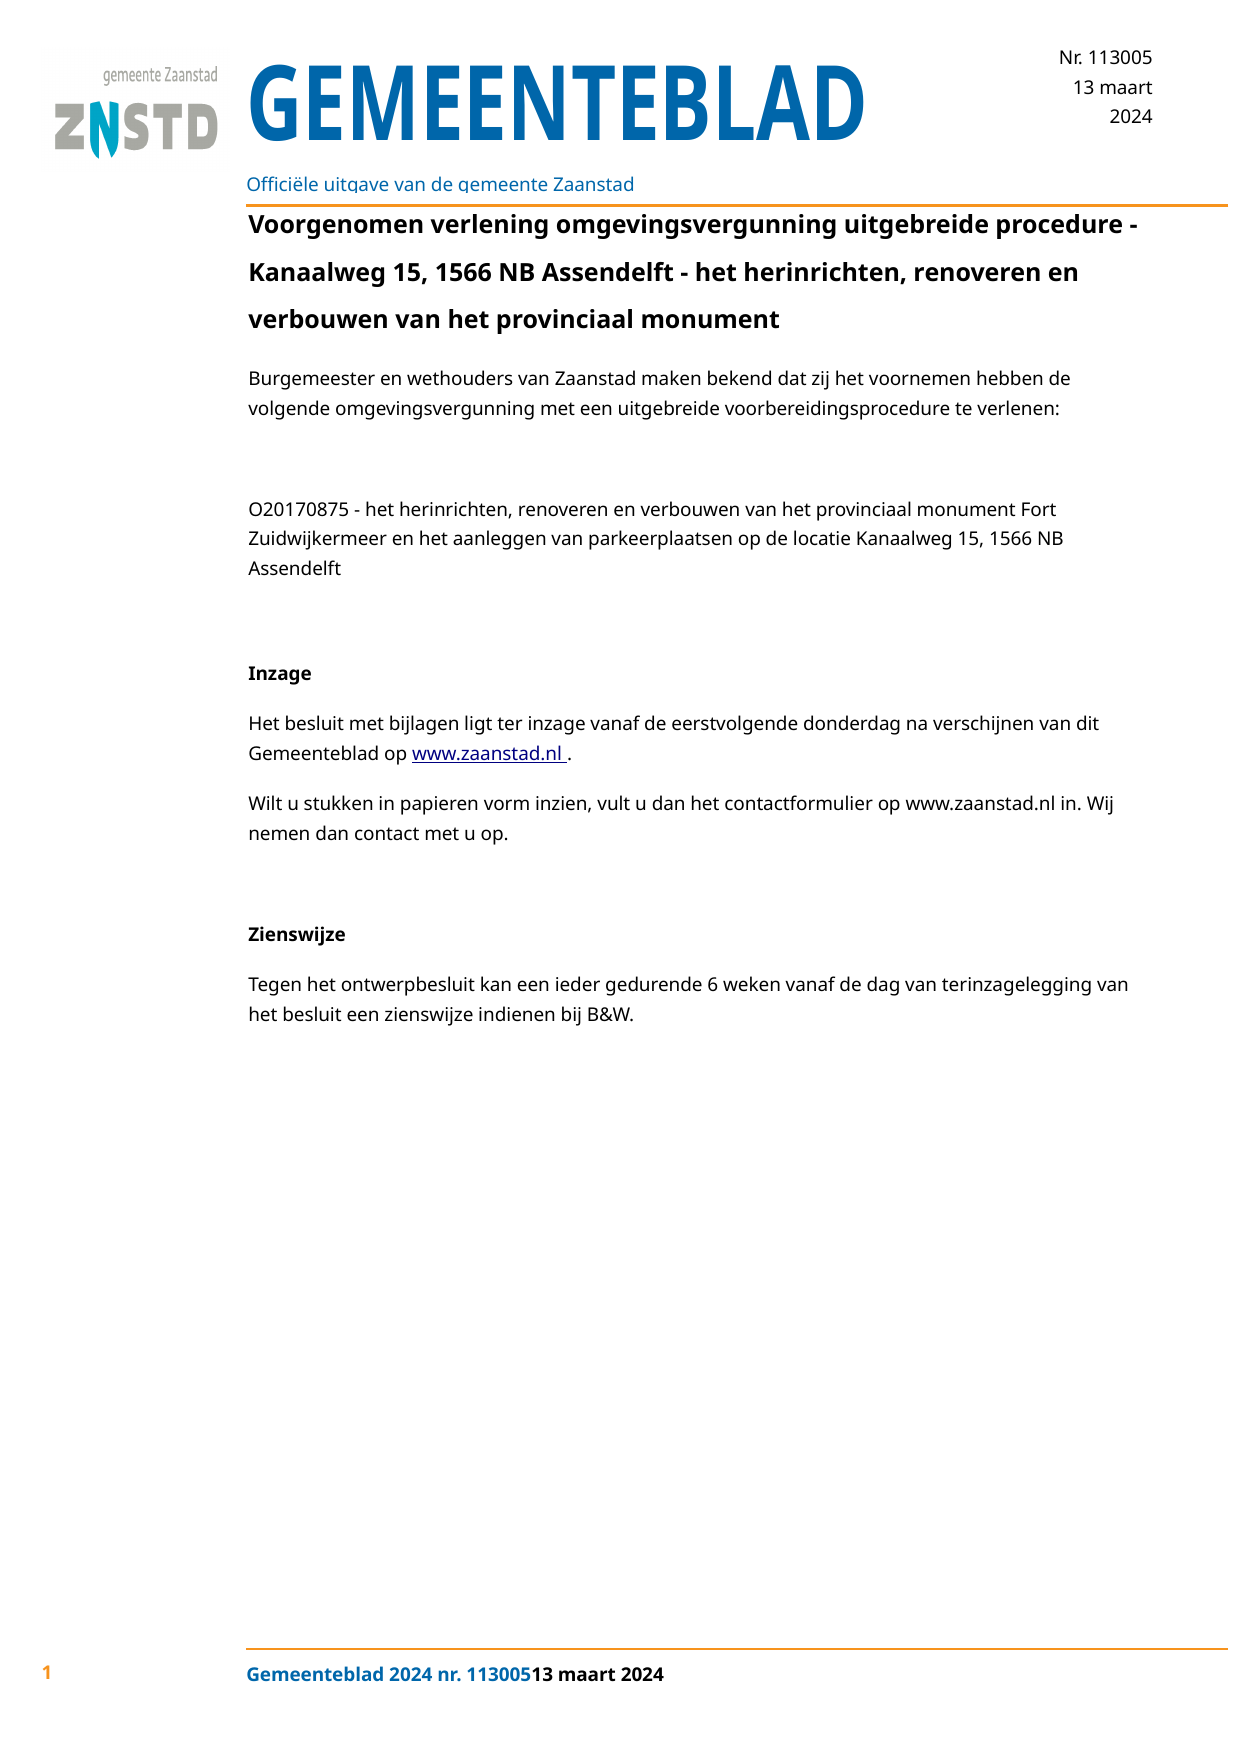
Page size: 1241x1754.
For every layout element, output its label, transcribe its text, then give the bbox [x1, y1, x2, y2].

text Het besluit met bijlagen ligt ter inzage vanaf de eerstvolgende donderdag na verschijnen van dit Gemeenteblad op www.zaanstad.nl . [248, 710, 1152, 766]
text ﻿ [248, 606, 1152, 635]
text Wilt u stukken in papieren vorm inzien, vult u dan het contactformulier op www.zaanstad.nl in. Wij nemen dan contact met u op. [248, 790, 1152, 846]
picture [41, 47, 231, 172]
text Inzage [248, 660, 1152, 686]
text Zienswijze [248, 921, 1152, 946]
text Burgemeester en wethouders van Zaanstad maken bekend dat zij het voornemen hebben de volgende omgevingsvergunning met een uitgebreide voorbereidingsprocedure te verlenen: [248, 366, 1152, 421]
text Voorgenomen verlening omgevingsvergunning uitgebreide procedure - Kanaalweg 15, 1566 NB Assendelft - het herinrichten, renoveren en verbouwen van het provinciaal monument [248, 207, 1152, 336]
text O20170875 - het herinrichten, renoveren en verbouwen van het provinciaal monument Fort Zuidwijkermeer en het aanleggen van parkeerplaatsen op de locatie Kanaalweg 15, 1566 NB Assendelft [248, 496, 1152, 581]
text Tegen het ontwerpbesluit kan een ieder gedurende 6 weken vanaf de dag van terinzagelegging van het besluit een zienswijze indienen bij B&W. [248, 971, 1152, 1026]
